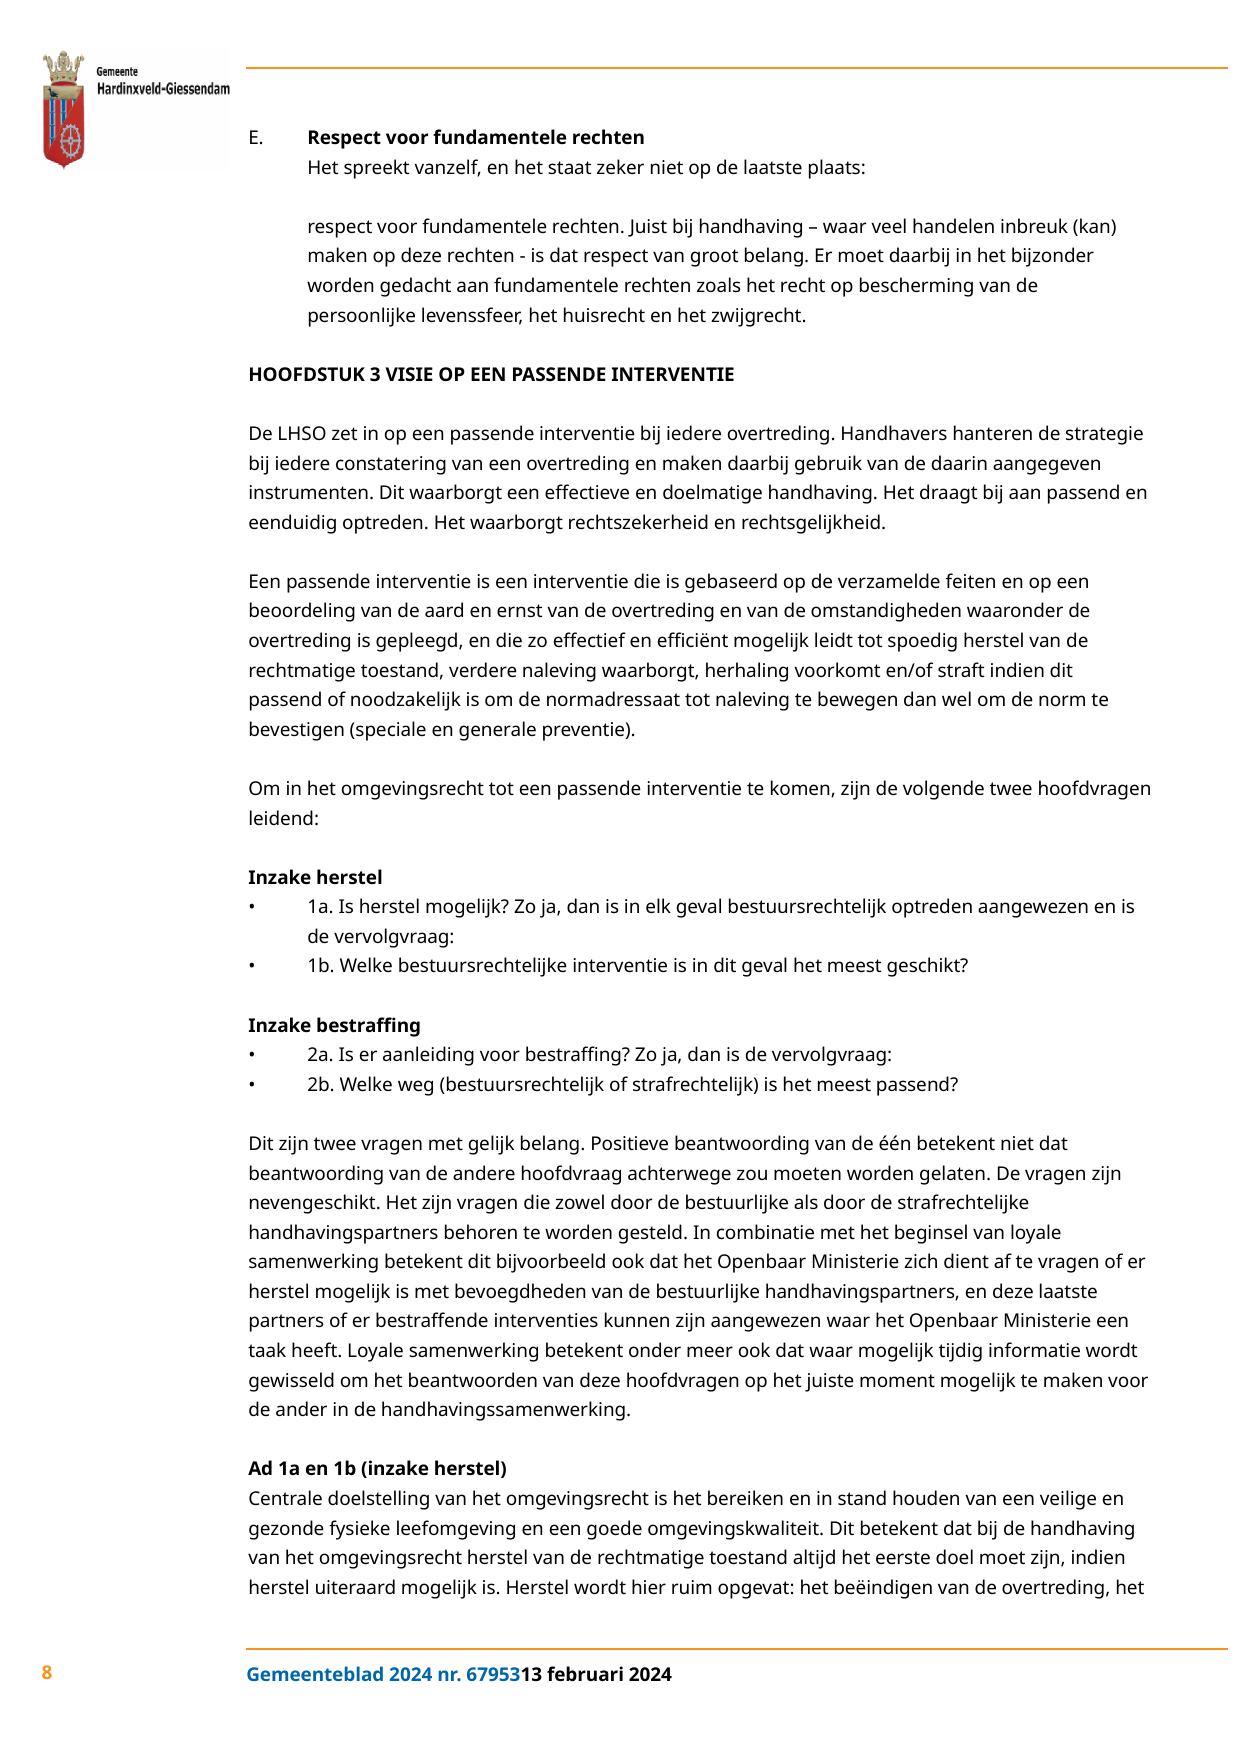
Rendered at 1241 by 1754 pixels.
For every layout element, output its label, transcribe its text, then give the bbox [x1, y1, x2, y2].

list Respect voor fundamentele rechten [248, 124, 1152, 150]
text HOOFDSTUK 3 VISIE OP EEN PASSENDE INTERVENTIE [248, 361, 1152, 387]
text Ad 1a en 1b (inzake herstel) [248, 1456, 1152, 1481]
text Inzake herstel [248, 864, 1152, 890]
text Een passende interventie is een interventie die is gebaseerd op de verzamelde feiten en op een beoordeling van de aard en ernst van de overtreding en van de omstandigheden waaronder de overtreding is gepleegd, en die zo effectief en efficiënt mogelijk leidt tot spoedig herstel van de rechtmatige toestand, verdere naleving waarborgt, herhaling voorkomt en/of straft indien dit passend of noodzakelijk is om de normadressaat tot naleving te bewegen dan wel om de norm te bevestigen (speciale en generale preventie). [248, 568, 1152, 742]
list 2b. Welke weg (bestuursrechtelijk of strafrechtelijk) is het meest passend? [248, 1071, 1152, 1097]
text Inzake bestraffing [248, 1012, 1152, 1038]
list Het spreekt vanzelf, en het staat zeker niet op de laatste plaats: [248, 154, 1152, 180]
text De LHSO zet in op een passende interventie bij iedere overtreding. Handhavers hanteren de strategie bij iedere constatering van een overtreding en maken daarbij gebruik van de daarin aangegeven instrumenten. Dit waarborgt een effectieve en doelmatige handhaving. Het draagt bij aan passend en eenduidig optreden. Het waarborgt rechtszekerheid en rechtsgelijkheid. [248, 420, 1152, 535]
text Centrale doelstelling van het omgevingsrecht is het bereiken en in stand houden van een veilige en gezonde fysieke leefomgeving en een goede omgevingskwaliteit. Dit betekent dat bij de handhaving van het omgevingsrecht herstel van de rechtmatige toestand altijd het eerste doel moet zijn, indien herstel uiteraard mogelijk is. Herstel wordt hier ruim opgevat: het beëindigen van de overtreding, het [248, 1485, 1152, 1600]
text Om in het omgevingsrecht tot een passende interventie te komen, zijn de volgende twee hoofdvragen leidend: [248, 775, 1152, 831]
picture [41, 47, 231, 172]
list 1b. Welke bestuursrechtelijke interventie is in dit geval het meest geschikt? [248, 953, 1152, 978]
list 1a. Is herstel mogelijk? Zo ja, dan is in elk geval bestuursrechtelijk optreden aangewezen en is de vervolgvraag: [248, 893, 1152, 949]
list respect voor fundamentele rechten. Juist bij handhaving – waar veel handelen inbreuk (kan) maken op deze rechten - is dat respect van groot belang. Er moet daarbij in het bijzonder worden gedacht aan fundamentele rechten zoals het recht op bescherming van de persoonlijke levenssfeer, het huisrecht en het zwijgrecht. [248, 213, 1152, 328]
list 2a. Is er aanleiding voor bestraffing? Zo ja, dan is de vervolgvraag: [248, 1041, 1152, 1067]
text Dit zijn twee vragen met gelijk belang. Positieve beantwoording van de één betekent niet dat beantwoording van de andere hoofdvraag achterwege zou moeten worden gelaten. De vragen zijn nevengeschikt. Het zijn vragen die zowel door de bestuurlijke als door de strafrechtelijke handhavingspartners behoren te worden gesteld. In combinatie met het beginsel van loyale samenwerking betekent dit bijvoorbeeld ook dat het Openbaar Ministerie zich dient af te vragen of er herstel mogelijk is met bevoegdheden van de bestuurlijke handhavingspartners, en deze laatste partners of er bestraffende interventies kunnen zijn aangewezen waar het Openbaar Ministerie een taak heeft. Loyale samenwerking betekent onder meer ook dat waar mogelijk tijdig informatie wordt gewisseld om het beantwoorden van deze hoofdvragen op het juiste moment mogelijk te maken voor de ander in de handhavingssamenwerking. [248, 1130, 1152, 1422]
